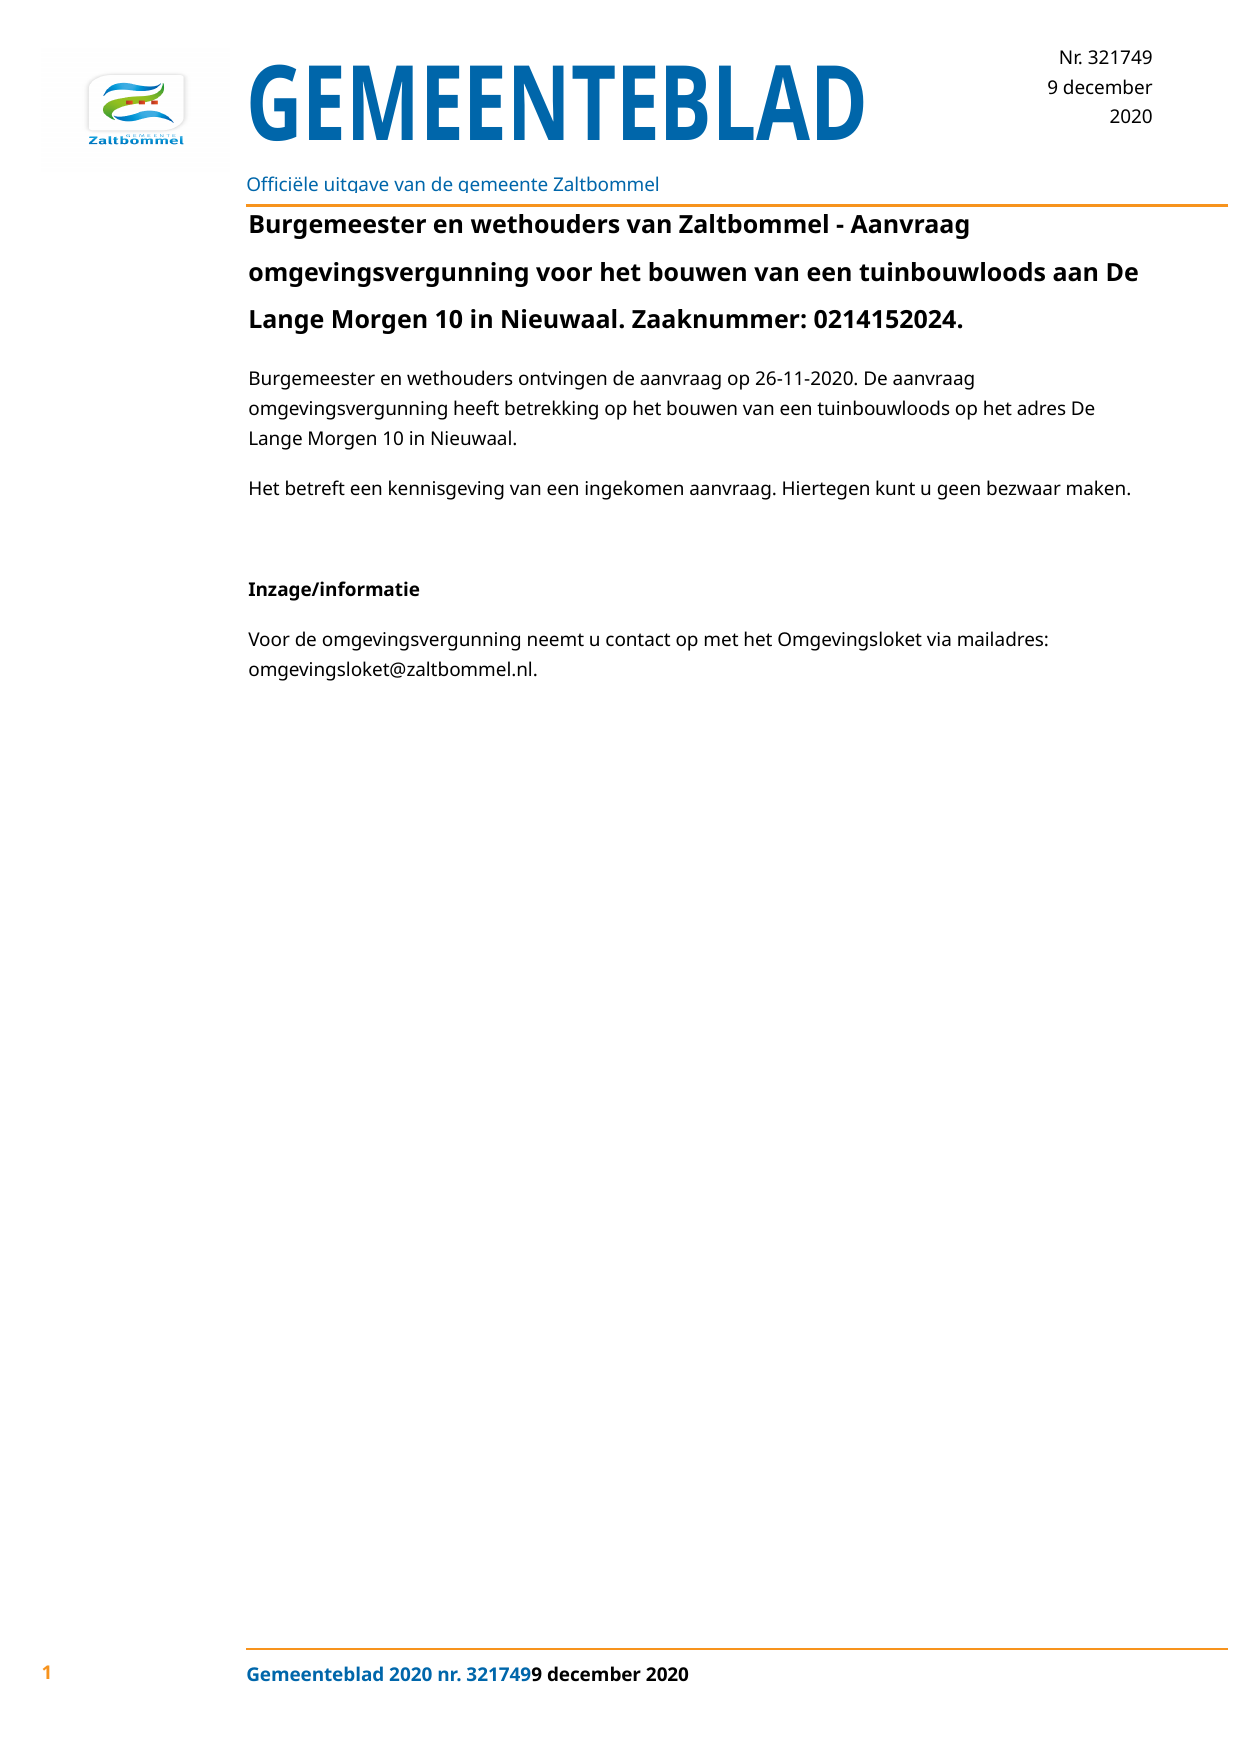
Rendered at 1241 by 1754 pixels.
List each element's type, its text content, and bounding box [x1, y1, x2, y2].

text Het betreft een kennisgeving van een ingekomen aanvraag. Hiertegen kunt u geen bezwaar maken. [248, 475, 1152, 501]
text Voor de omgevingsvergunning neemt u contact op met het Omgevingsloket via mailadres: omgevingsloket@zaltbommel.nl. [248, 626, 1152, 682]
picture [41, 47, 231, 172]
text Burgemeester en wethouders ontvingen de aanvraag op 26-11-2020. De aanvraag omgevingsvergunning heeft betrekking op het bouwen van een tuinbouwloods op het adres De Lange Morgen 10 in Nieuwaal. [248, 366, 1152, 450]
text Inzage/informatie [248, 576, 1152, 602]
text Burgemeester en wethouders van Zaltbommel - Aanvraag omgevingsvergunning voor het bouwen van een tuinbouwloods aan De Lange Morgen 10 in Nieuwaal. Zaaknummer: 0214152024. [248, 207, 1152, 336]
